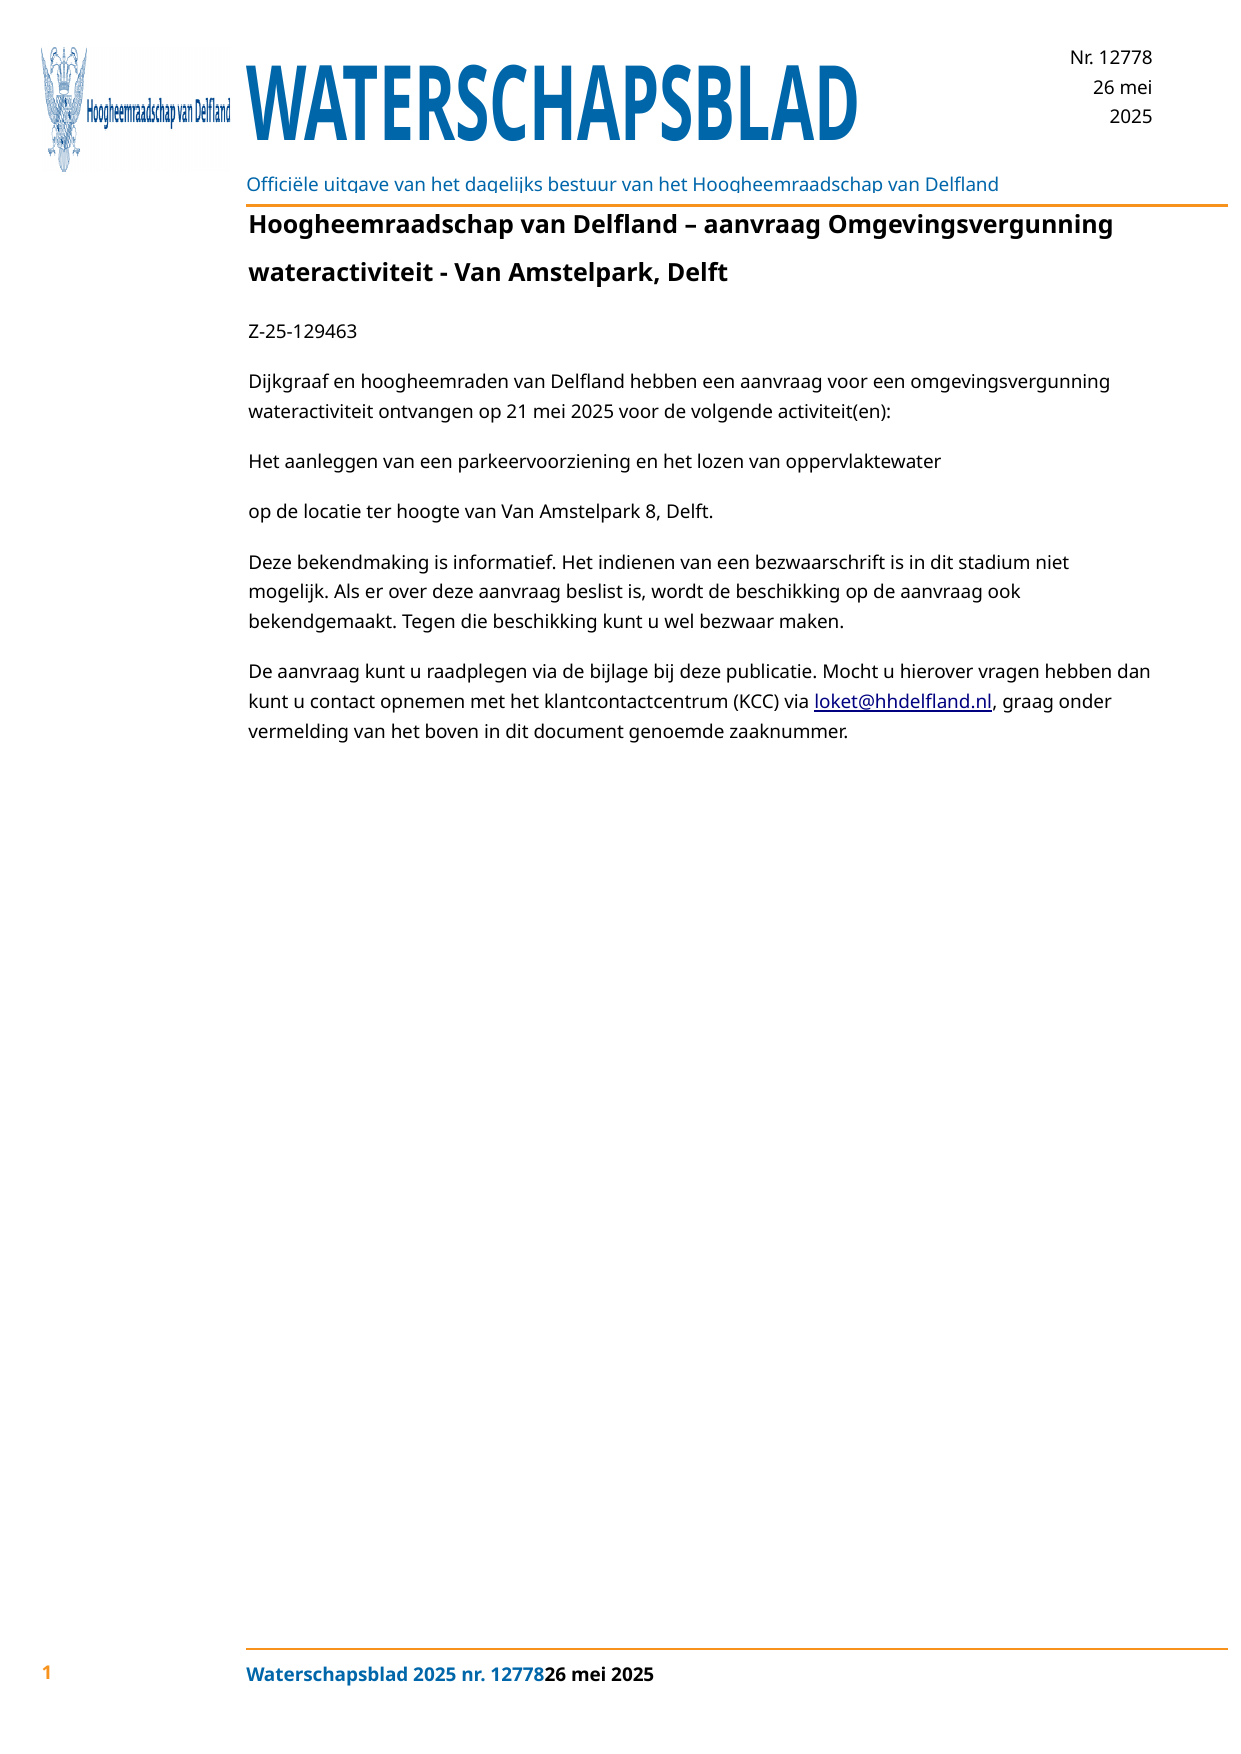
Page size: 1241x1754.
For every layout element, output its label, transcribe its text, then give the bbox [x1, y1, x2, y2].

text Z-25-129463 [248, 318, 1152, 344]
text Hoogheemraadschap van Delfland – aanvraag Omgevingsvergunning wateractiviteit - Van Amstelpark, Delft [248, 207, 1152, 288]
text Deze bekendmaking is informatief. Het indienen van een bezwaarschrift is in dit stadium niet mogelijk. Als er over deze aanvraag beslist is, wordt de beschikking op de aanvraag ook bekendgemaakt. Tegen die beschikking kunt u wel bezwaar maken. [248, 549, 1152, 634]
picture [41, 47, 231, 172]
text Het aanleggen van een parkeervoorziening en het lozen van oppervlaktewater [248, 448, 1152, 474]
text Dijkgraaf en hoogheemraden van Delfland hebben een aanvraag voor een omgevingsvergunning wateractiviteit ontvangen op 21 mei 2025 voor de volgende activiteit(en): [248, 368, 1152, 424]
text De aanvraag kunt u raadplegen via de bijlage bij deze publicatie. Mocht u hierover vragen hebben dan kunt u contact opnemen met het klantcontactcentrum (KCC) via loket@hhdelfland.nl, graag onder vermelding van het boven in dit document genoemde zaaknummer. [248, 659, 1152, 744]
text op de locatie ter hoogte van Van Amstelpark 8, Delft. [248, 499, 1152, 524]
